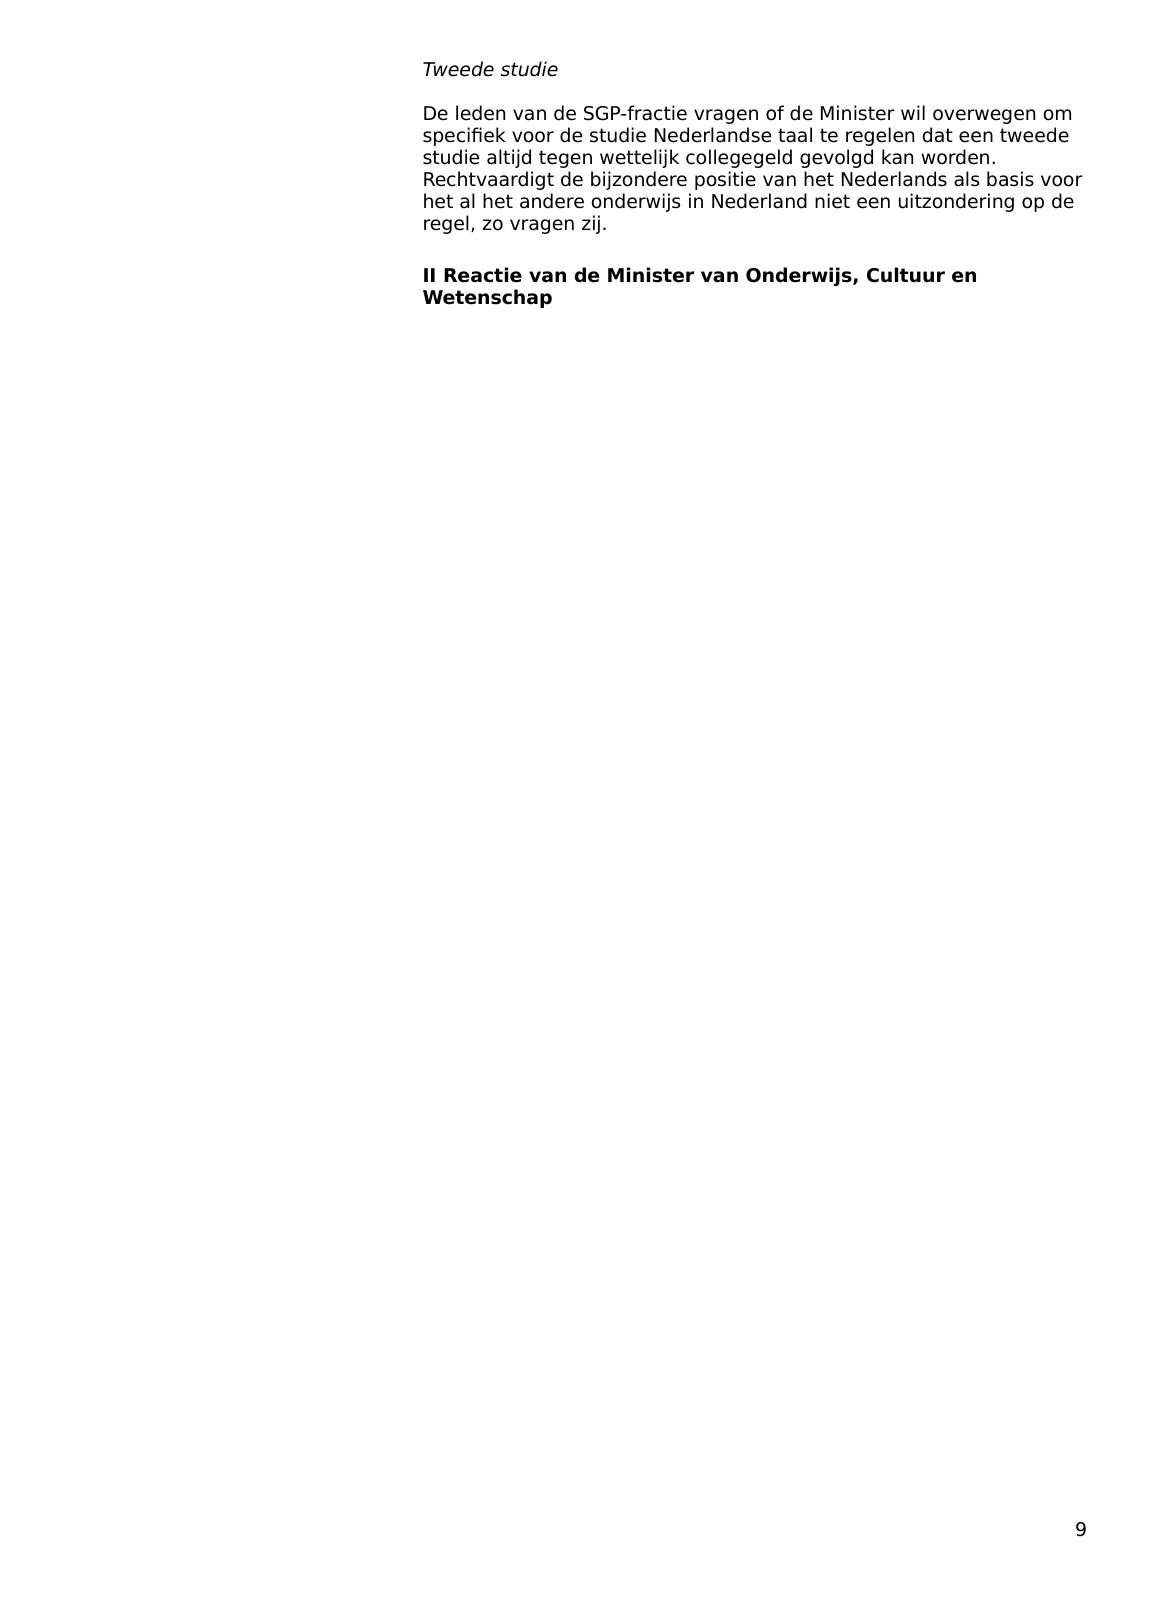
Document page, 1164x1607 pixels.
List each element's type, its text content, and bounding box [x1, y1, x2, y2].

subtitle Tweede studie [422, 59, 1087, 81]
subtitle II Reactie van de Minister van Onderwijs, Cultuur en Wetenschap [422, 265, 1087, 309]
text De leden van de SGP-fractie vragen of de Minister wil overwegen om specifiek voor de studie Nederlandse taal te regelen dat een tweede studie altijd tegen wettelijk collegegeld gevolgd kan worden. Rechtvaardigt de bijzondere positie van het Nederlands als basis voor het al het andere onderwijs in Nederland niet een uitzondering op de regel, zo vragen zij. [422, 103, 1087, 235]
